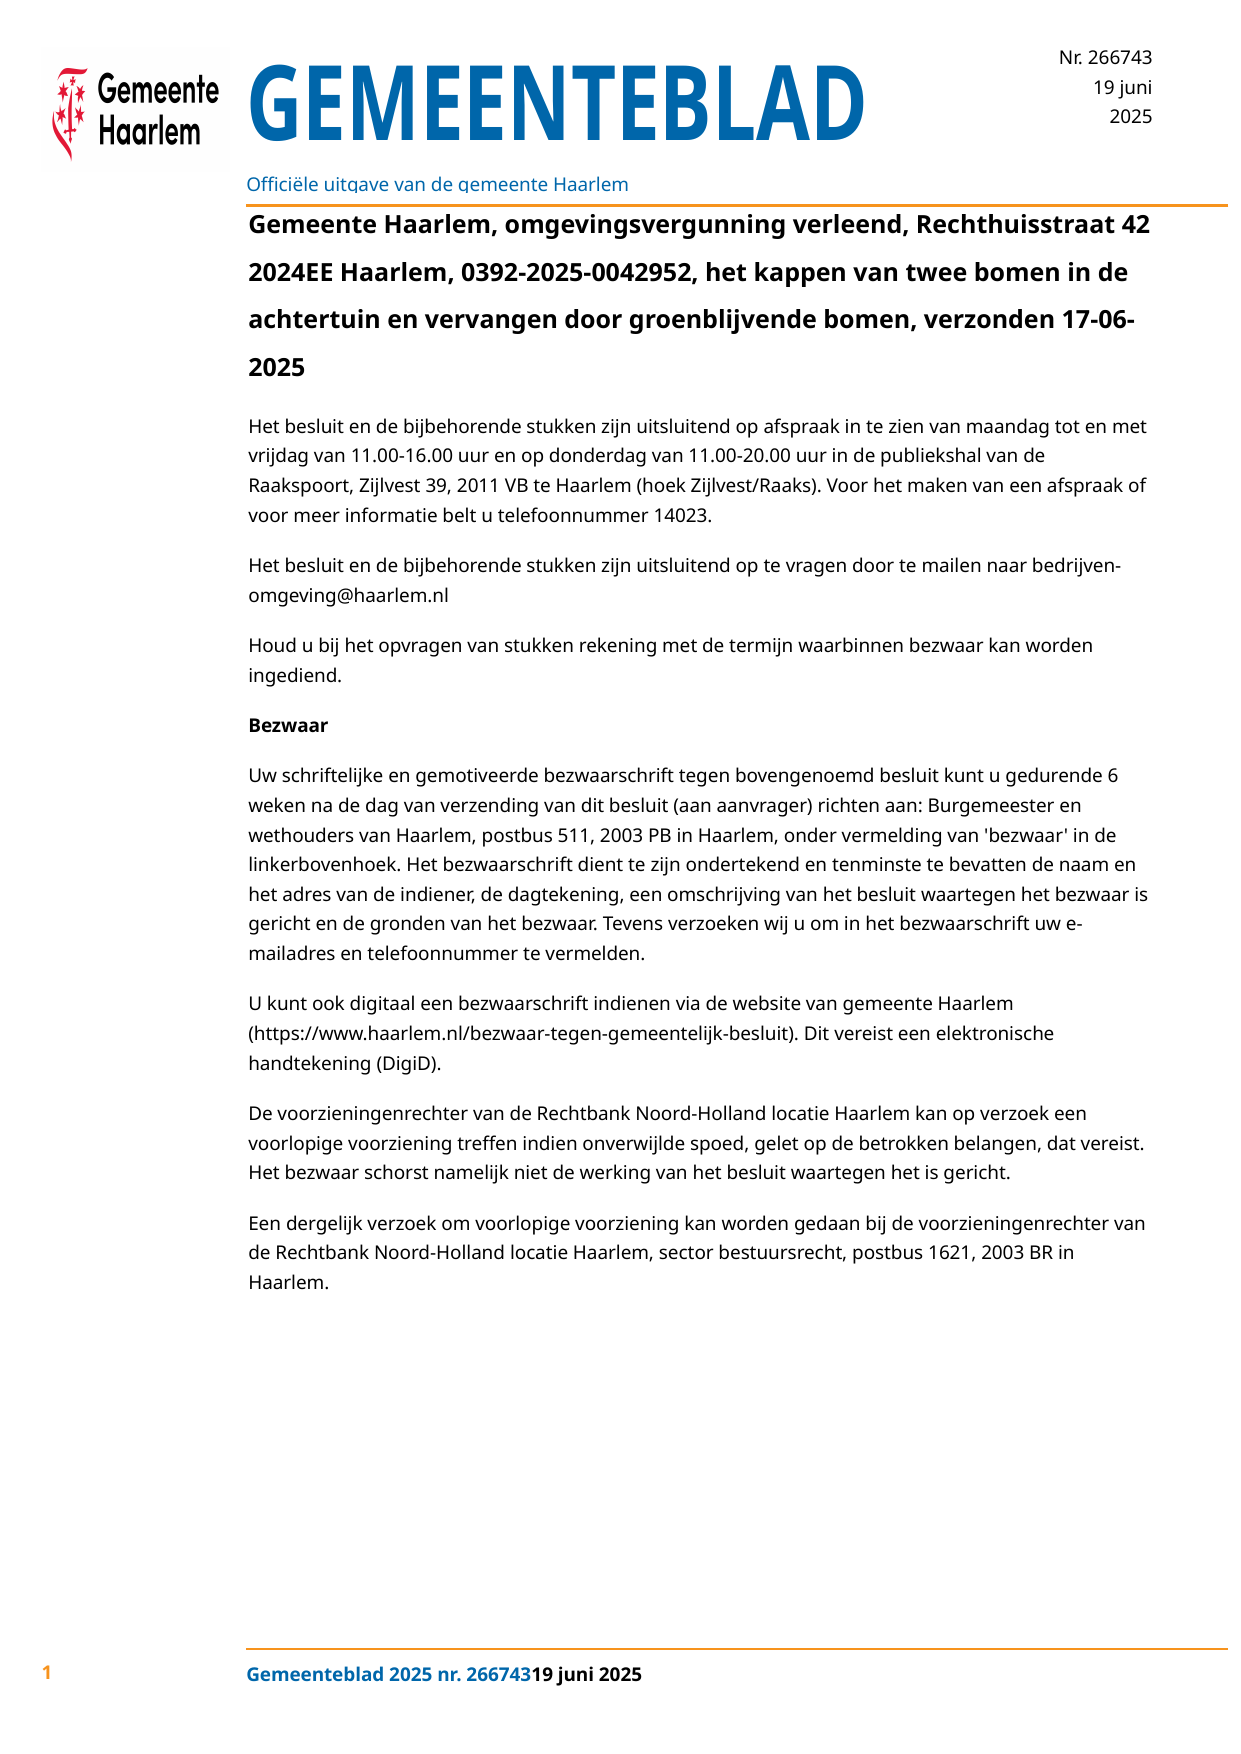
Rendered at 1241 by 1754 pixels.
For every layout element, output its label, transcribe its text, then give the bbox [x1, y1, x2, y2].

text U kunt ook digitaal een bezwaarschrift indienen via de website van gemeente Haarlem (https://www.haarlem.nl/bezwaar-tegen-gemeentelijk-besluit). Dit vereist een elektronische handtekening (DigiD). [248, 991, 1152, 1076]
text Houd u bij het opvragen van stukken rekening met de termijn waarbinnen bezwaar kan worden ingediend. [248, 632, 1152, 688]
text Uw schriftelijke en gemotiveerde bezwaarschrift tegen bovengenoemd besluit kunt u gedurende 6 weken na de dag van verzending van dit besluit (aan aanvrager) richten aan: Burgemeester en wethouders van Haarlem, postbus 511, 2003 PB in Haarlem, onder vermelding van 'bezwaar' in de linkerbovenhoek. Het bezwaarschrift dient te zijn ondertekend en tenminste te bevatten de naam en het adres van de indiener, de dagtekening, een omschrijving van het besluit waartegen het bezwaar is gericht en de gronden van het bezwaar. Tevens verzoeken wij u om in het bezwaarschrift uw e-mailadres en telefoonnummer te vermelden. [248, 763, 1152, 966]
text Het besluit en de bijbehorende stukken zijn uitsluitend op te vragen door te mailen naar bedrijven-omgeving@haarlem.nl [248, 552, 1152, 608]
picture [41, 47, 231, 172]
text Bezwaar [248, 712, 1152, 738]
text De voorzieningenrechter van de Rechtbank Noord-Holland locatie Haarlem kan op verzoek een voorlopige voorziening treffen indien onverwijlde spoed, gelet op de betrokken belangen, dat vereist. Het bezwaar schorst namelijk niet de werking van het besluit waartegen het is gericht. [248, 1100, 1152, 1185]
text Gemeente Haarlem, omgevingsvergunning verleend, Rechthuisstraat 42 2024EE Haarlem, 0392-2025-0042952, het kappen van twee bomen in de achtertuin en vervangen door groenblijvende bomen, verzonden 17-06-2025 [248, 207, 1152, 384]
text Een dergelijk verzoek om voorlopige voorziening kan worden gedaan bij de voorzieningenrechter van de Rechtbank Noord-Holland locatie Haarlem, sector bestuursrecht, postbus 1621, 2003 BR in Haarlem. [248, 1210, 1152, 1295]
text Het besluit en de bijbehorende stukken zijn uitsluitend op afspraak in te zien van maandag tot en met vrijdag van 11.00-16.00 uur en op donderdag van 11.00-20.00 uur in de publiekshal van de Raakspoort, Zijlvest 39, 2011 VB te Haarlem (hoek Zijlvest/Raaks). Voor het maken van een afspraak of voor meer informatie belt u telefoonnummer 14023. [248, 413, 1152, 528]
